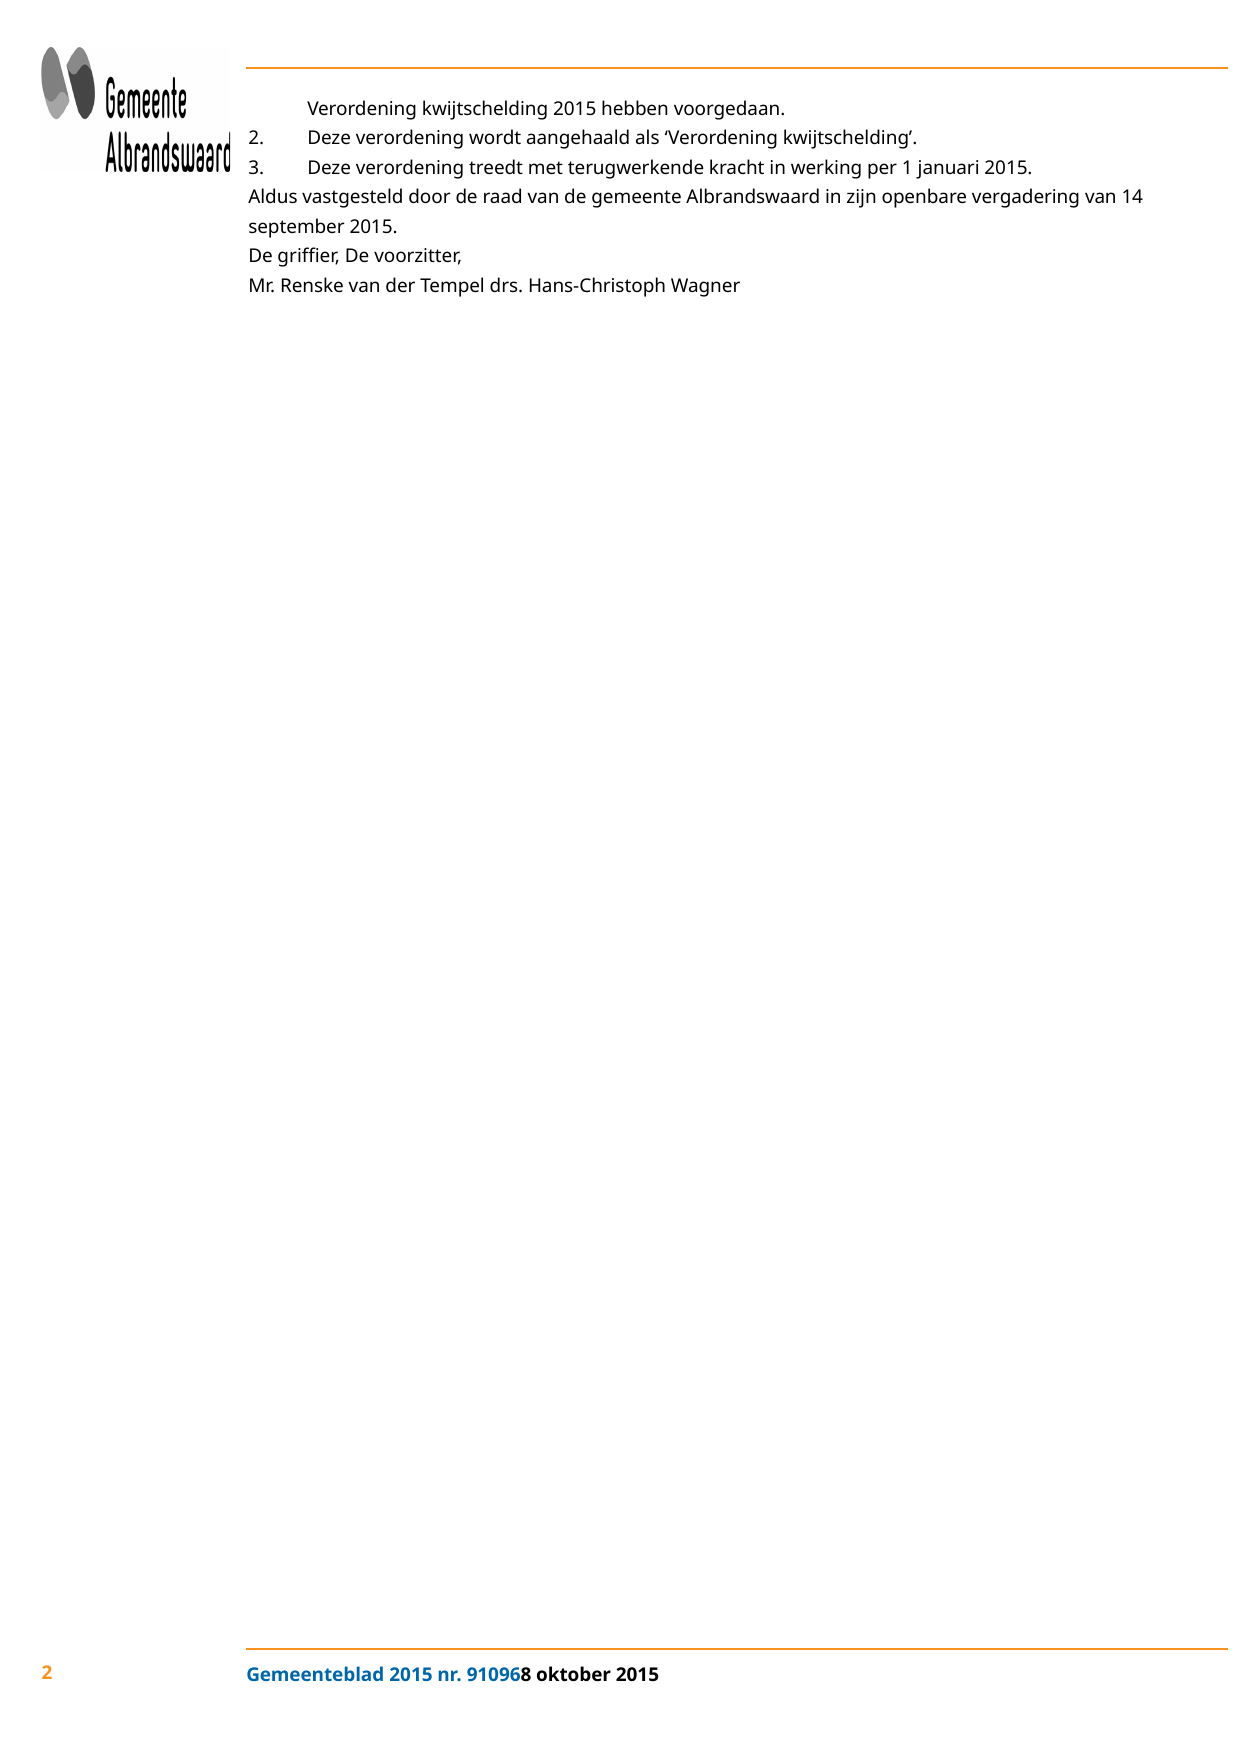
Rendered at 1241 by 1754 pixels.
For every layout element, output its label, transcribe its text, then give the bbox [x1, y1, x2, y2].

text Aldus vastgesteld door de raad van de gemeente Albrandswaard in zijn openbare vergadering van 14 september 2015. [248, 183, 1152, 239]
picture [41, 47, 231, 172]
text Mr. Renske van der Tempel drs. Hans-Christoph Wagner [248, 272, 1152, 298]
text De griffier, De voorzitter, [248, 243, 1152, 268]
list Deze verordening wordt aangehaald als ‘Verordening kwijtschelding’. [248, 124, 1152, 150]
list Deze verordening treedt met terugwerkende kracht in werking per 1 januari 2015. [248, 154, 1152, 180]
list Verordening kwijtschelding 2015 hebben voorgedaan. [248, 95, 1152, 121]
